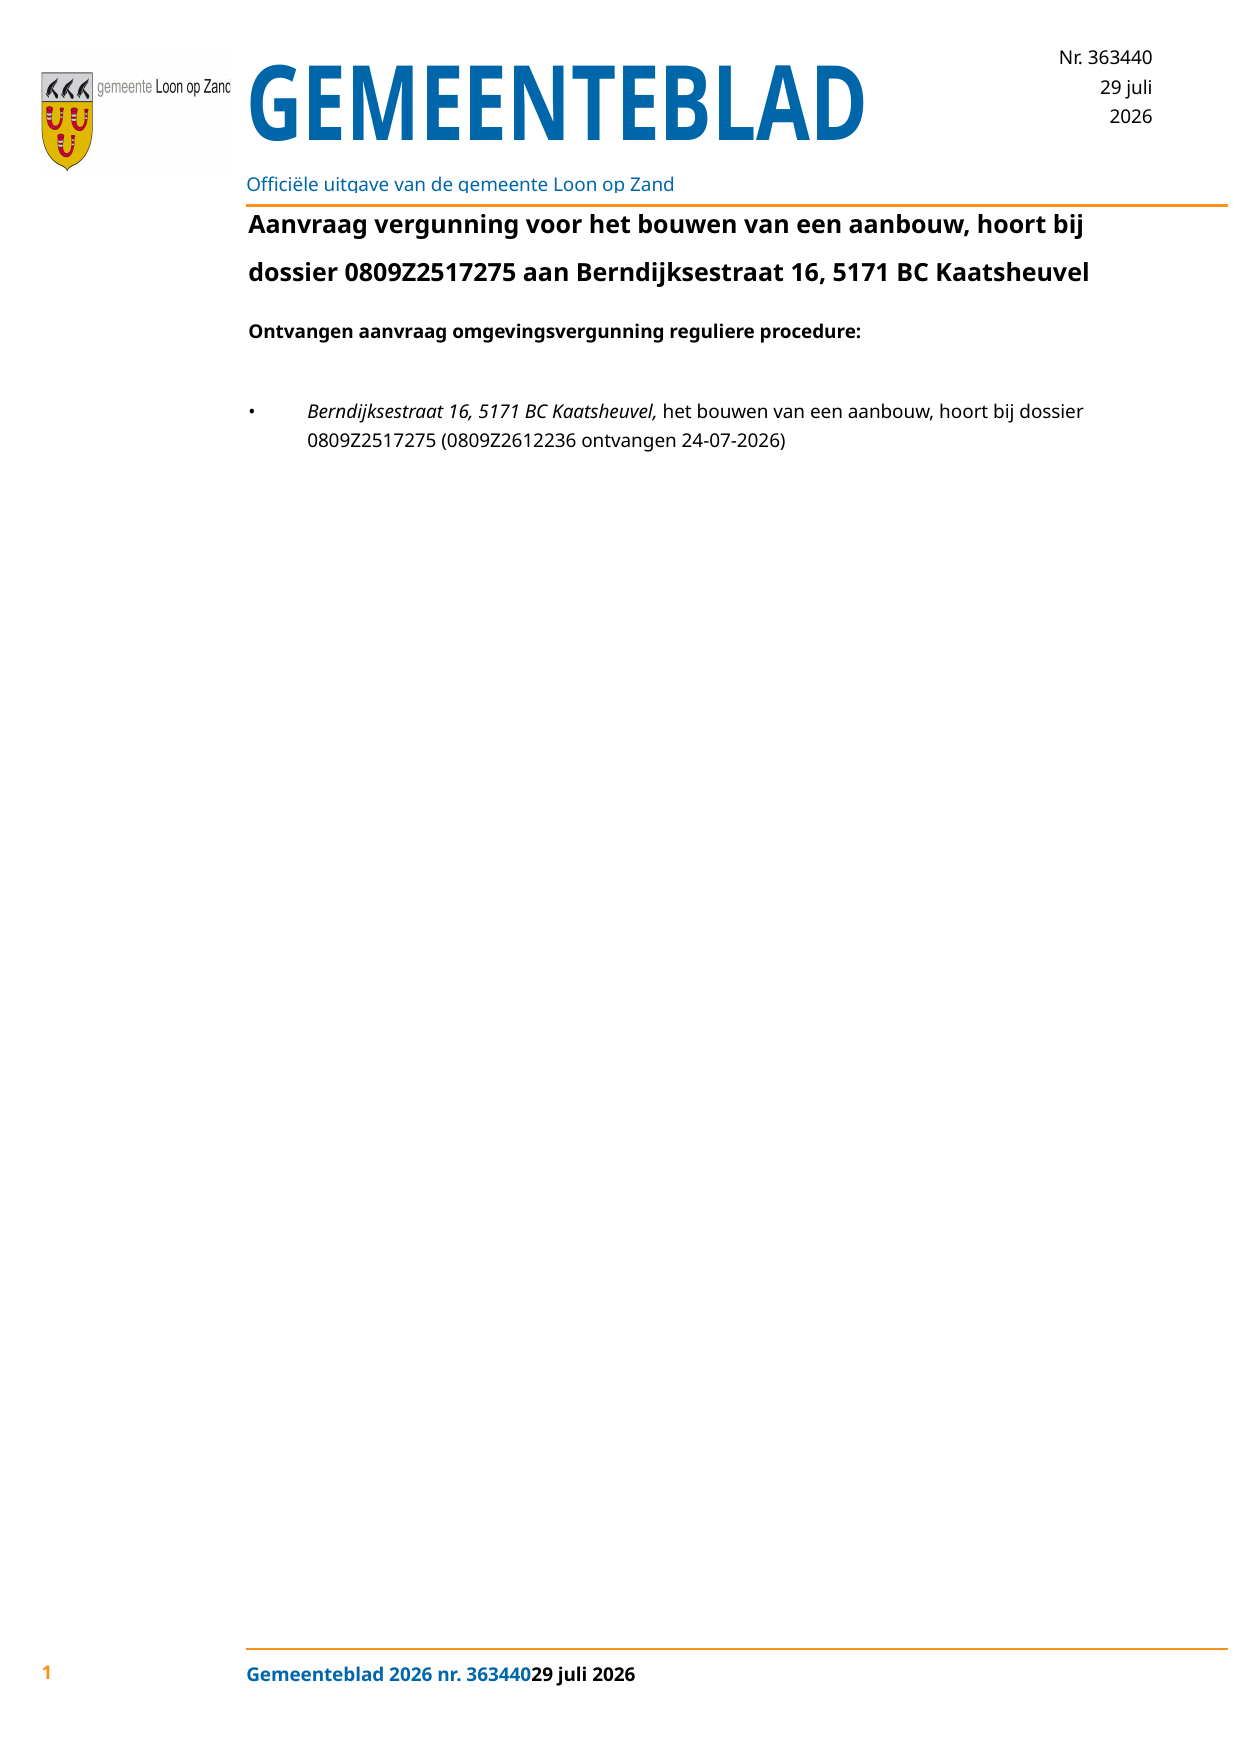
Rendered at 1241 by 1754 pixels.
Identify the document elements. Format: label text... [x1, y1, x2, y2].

picture [41, 47, 231, 172]
text Aanvraag vergunning voor het bouwen van een aanbouw, hoort bij dossier 0809Z2517275 aan Berndijksestraat 16, 5171 BC Kaatsheuvel [248, 207, 1152, 288]
text Ontvangen aanvraag omgevingsvergunning reguliere procedure: [248, 318, 1152, 344]
list Berndijksestraat 16, 5171 BC Kaatsheuvel, het bouwen van een aanbouw, hoort bij dossier 0809Z2517275 (0809Z2612236 ontvangen 24-07-2026) [248, 398, 1152, 453]
